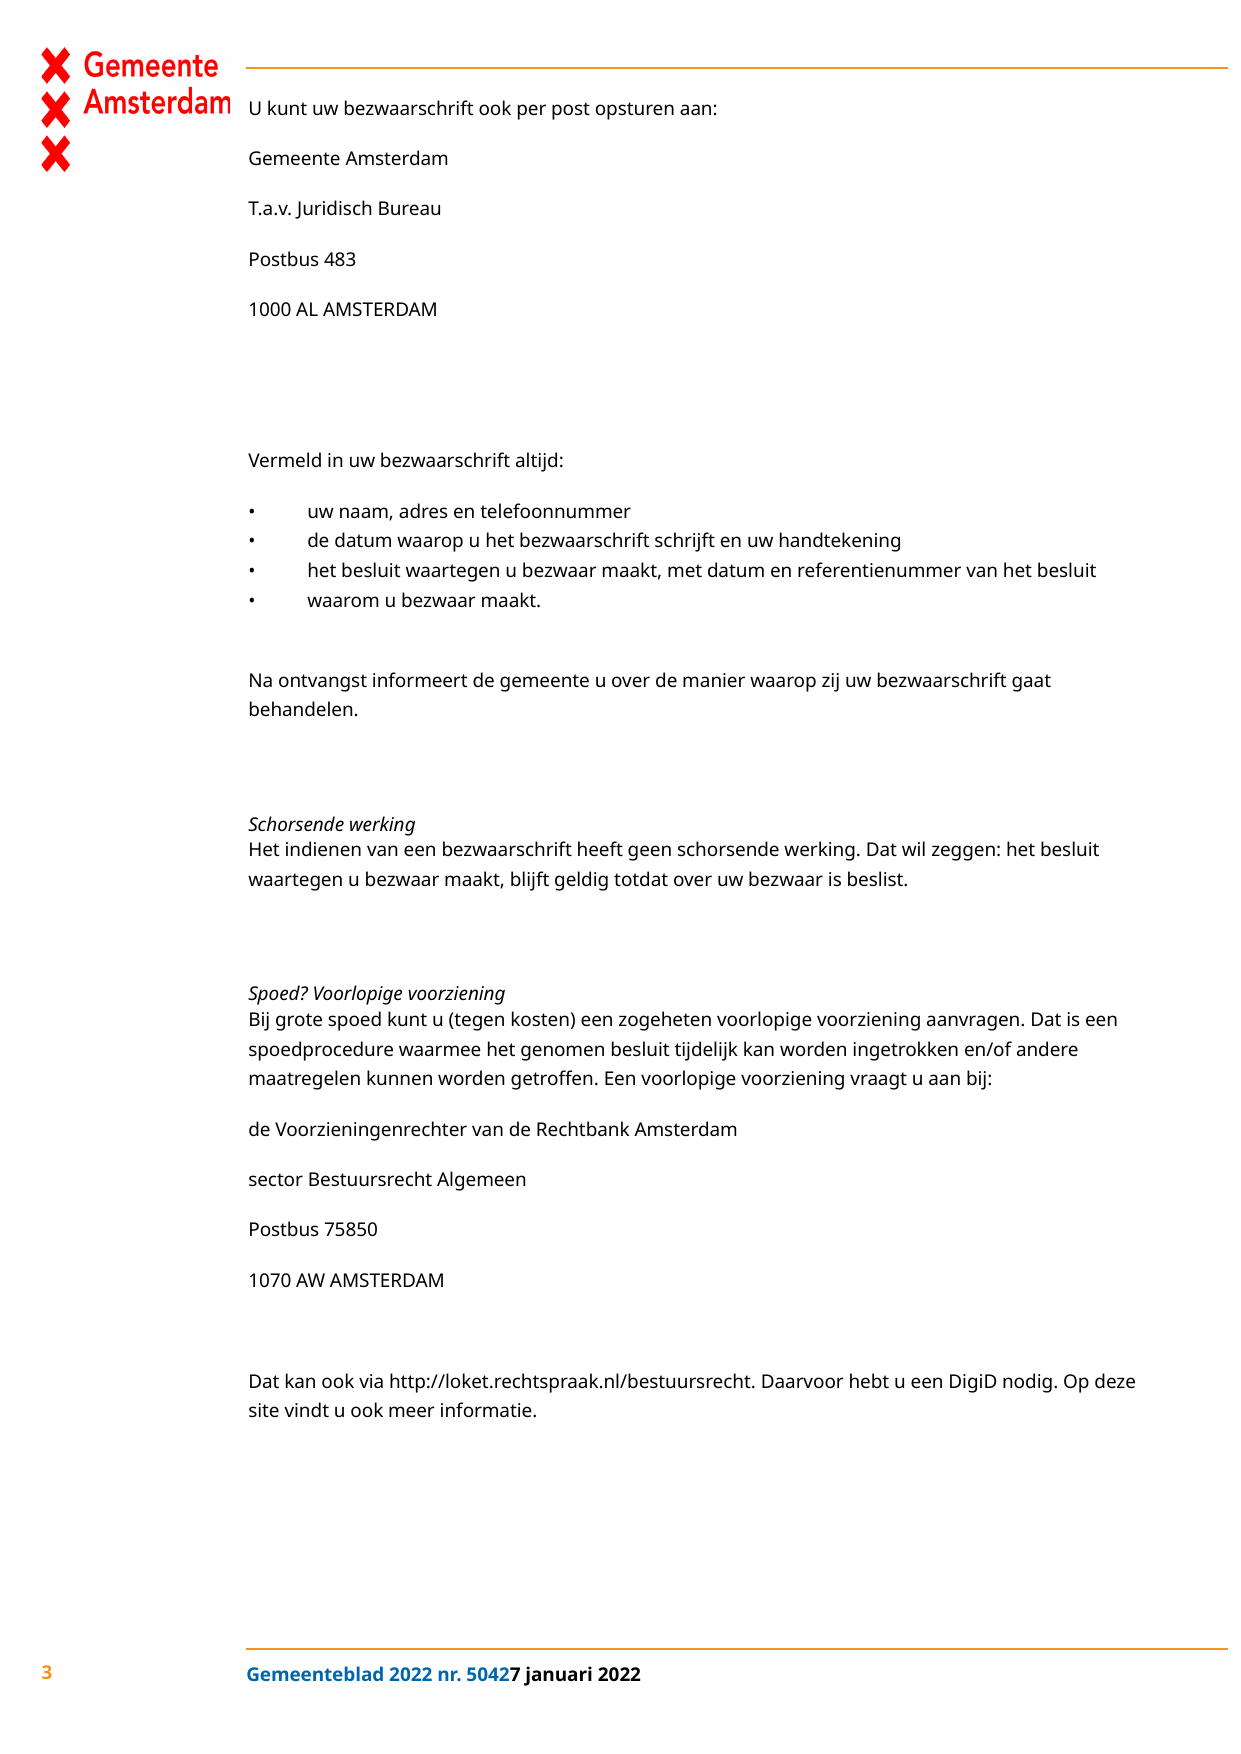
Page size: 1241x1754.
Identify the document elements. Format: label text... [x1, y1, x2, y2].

text Postbus 483 [248, 246, 1152, 272]
list waarom u bezwaar maakt. [248, 587, 1152, 613]
text sector Bestuursrecht Algemeen [248, 1166, 1152, 1192]
list de datum waarop u het bezwaarschrift schrijft en uw handtekening [248, 528, 1152, 553]
text Gemeente Amsterdam [248, 145, 1152, 171]
text Het indienen van een bezwaarschrift heeft geen schorsende werking. Dat wil zeggen: het besluit waartegen u bezwaar maakt, blijft geldig totdat over uw bezwaar is beslist. [248, 837, 1152, 892]
text 1000 AL AMSTERDAM [248, 296, 1152, 322]
picture [41, 47, 231, 172]
text Vermeld in uw bezwaarschrift altijd: [248, 448, 1152, 473]
text 1070 AW AMSTERDAM [248, 1267, 1152, 1293]
text Spoed? Voorlopige voorziening [248, 981, 1152, 1006]
text Postbus 75850 [248, 1217, 1152, 1242]
text T.a.v. Juridisch Bureau [248, 196, 1152, 221]
text Dat kan ook via http://loket.rechtspraak.nl/bestuursrecht. Daarvoor hebt u een DigiD nodig. Op deze site vindt u ook meer informatie. [248, 1368, 1152, 1423]
list uw naam, adres en telefoonnummer [248, 498, 1152, 524]
list het besluit waartegen u bezwaar maakt, met datum en referentienummer van het besluit [248, 557, 1152, 583]
text de Voorzieningenrechter van de Rechtbank Amsterdam [248, 1116, 1152, 1142]
text Schorsende werking [248, 811, 1152, 837]
text Na ontvangst informeert de gemeente u over de manier waarop zij uw bezwaarschrift gaat behandelen. [248, 667, 1152, 722]
text Bij grote spoed kunt u (tegen kosten) een zogeheten voorlopige voorziening aanvragen. Dat is een spoedprocedure waarmee het genomen besluit tijdelijk kan worden ingetrokken en/of andere maatregelen kunnen worden getroffen. Een voorlopige voorziening vraagt u aan bij: [248, 1006, 1152, 1091]
text U kunt uw bezwaarschrift ook per post opsturen aan: [248, 95, 1152, 121]
